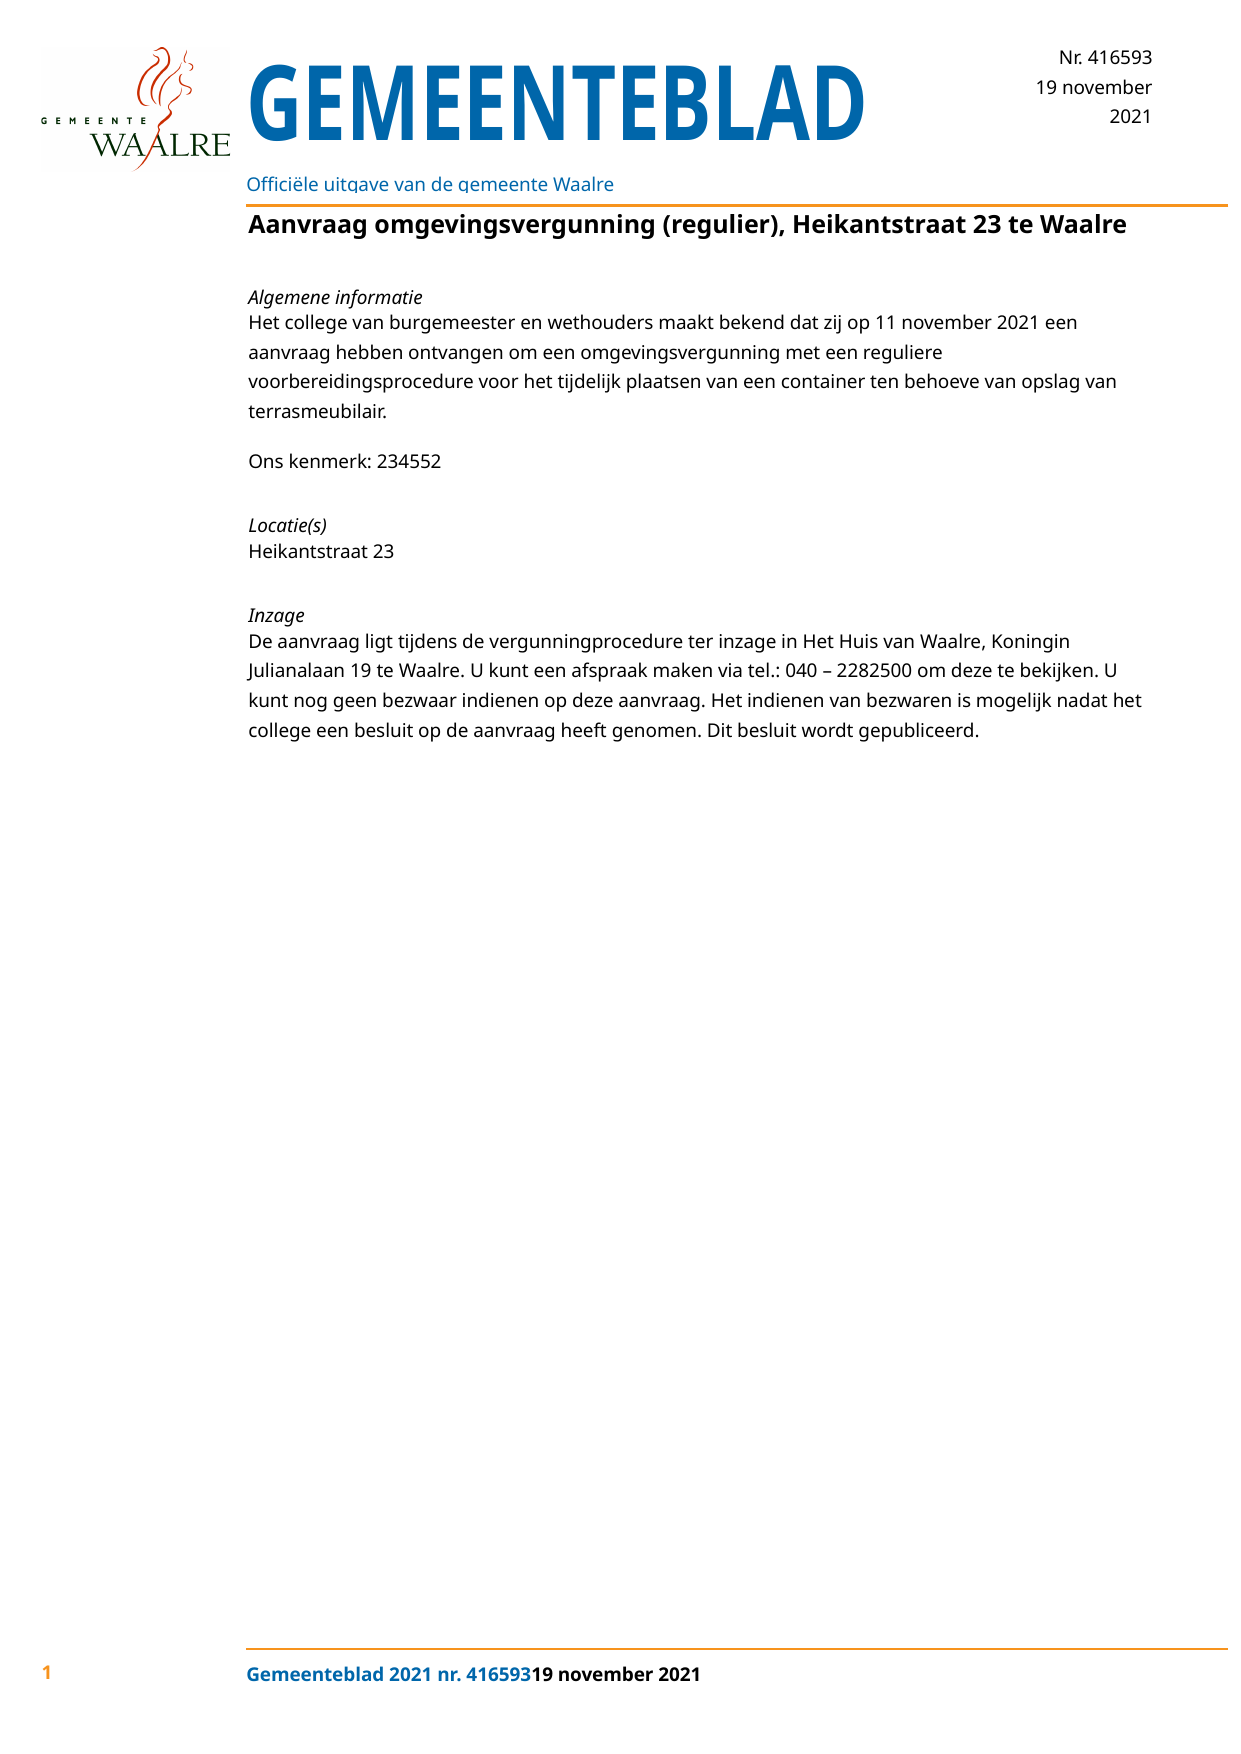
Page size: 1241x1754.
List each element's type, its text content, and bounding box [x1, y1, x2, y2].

text Ons kenmerk: 234552 [248, 449, 1152, 474]
text Aanvraag omgevingsvergunning (regulier), Heikantstraat 23 te Waalre [248, 207, 1152, 241]
text Locatie(s) [248, 513, 1152, 538]
text Het college van burgemeester en wethouders maakt bekend dat zij op 11 november 2021 een aanvraag hebben ontvangen om een omgevingsvergunning met een reguliere voorbereidingsprocedure voor het tijdelijk plaatsen van een container ten behoeve van opslag van terrasmeubilair. [248, 309, 1152, 424]
text Algemene informatie [248, 284, 1152, 309]
text De aanvraag ligt tijdens de vergunningprocedure ter inzage in Het Huis van Waalre, Koningin Julianalaan 19 te Waalre. U kunt een afspraak maken via tel.: 040 – 2282500 om deze te bekijken. U kunt nog geen bezwaar indienen op deze aanvraag. Het indienen van bezwaren is mogelijk nadat het college een besluit op de aanvraag heeft genomen. Dit besluit wordt gepubliceerd. [248, 628, 1152, 743]
picture [41, 47, 231, 172]
text Heikantstraat 23 [248, 538, 1152, 564]
text Inzage [248, 602, 1152, 628]
